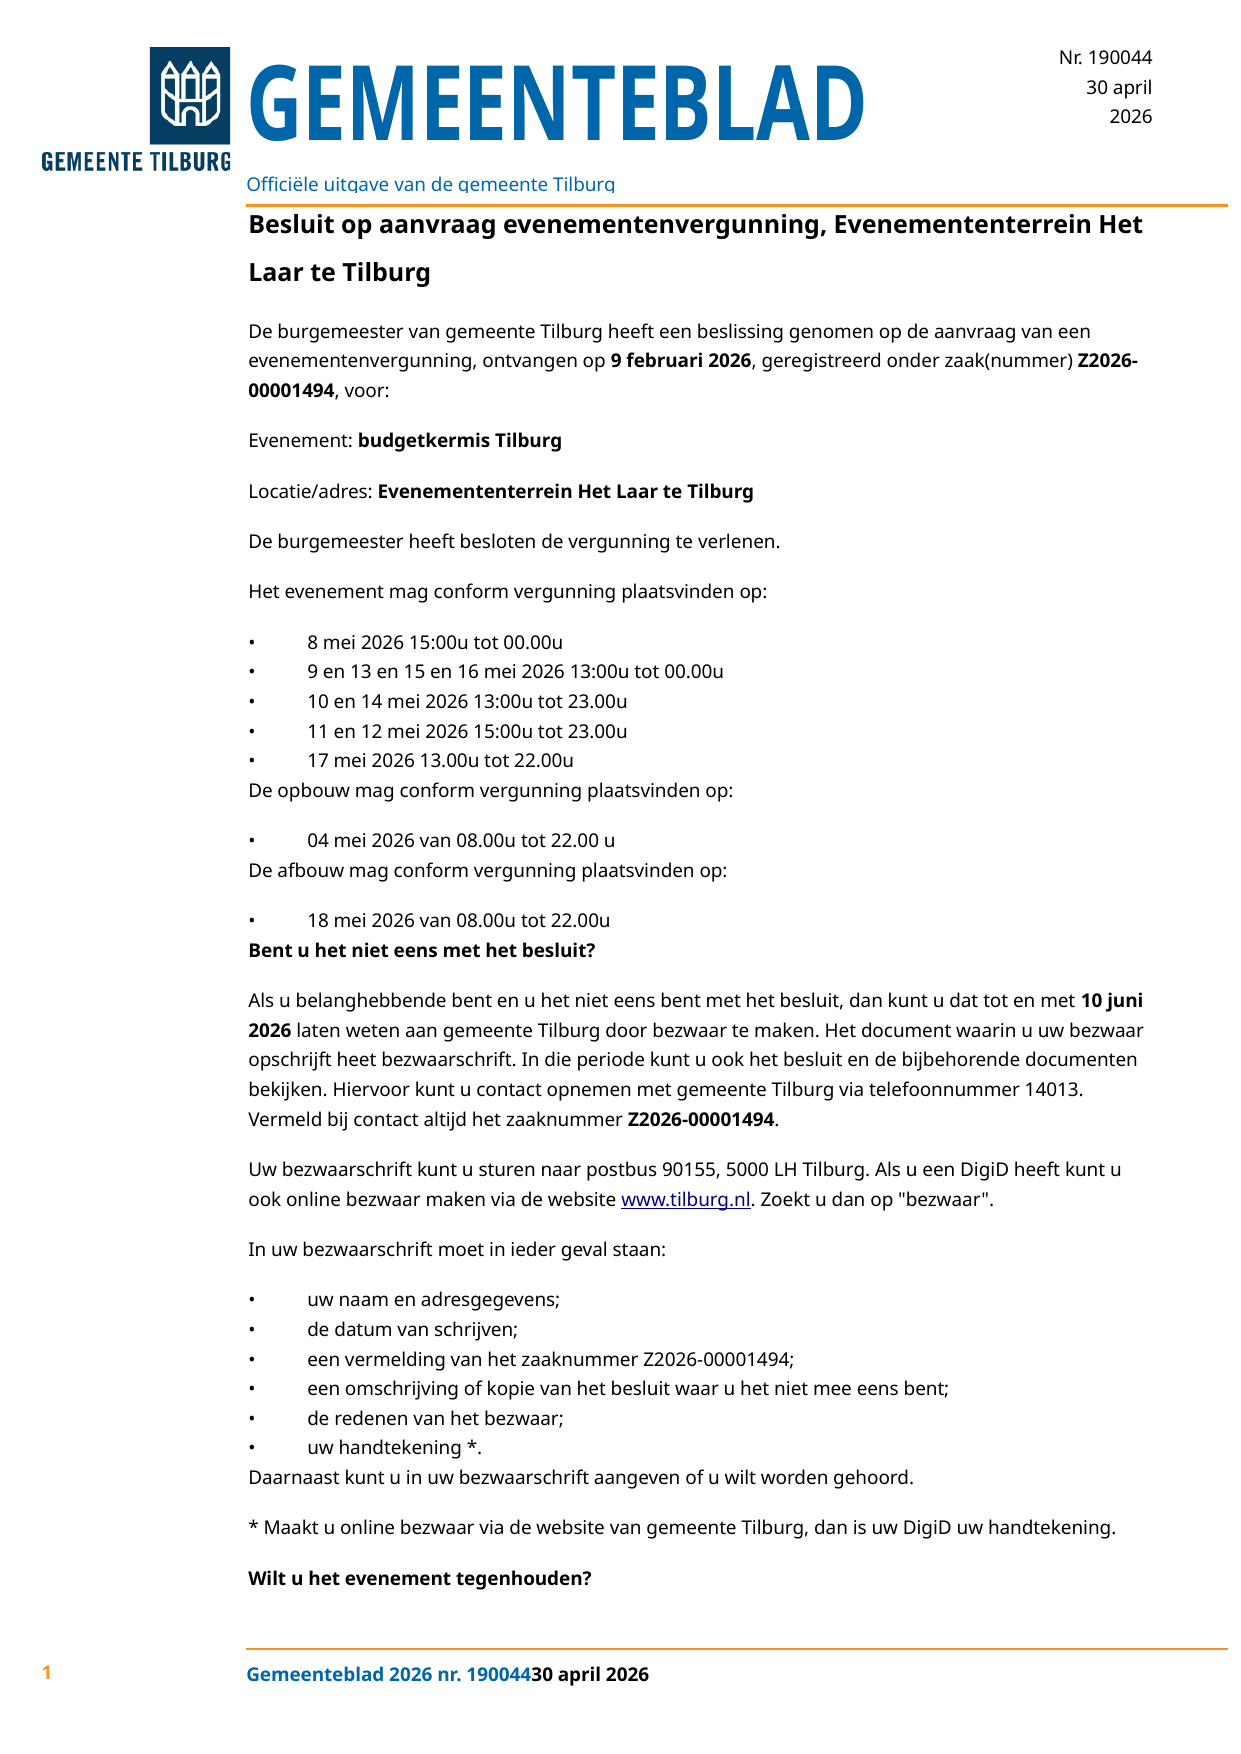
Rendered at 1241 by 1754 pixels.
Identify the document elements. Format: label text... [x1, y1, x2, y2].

text De afbouw mag conform vergunning plaatsvinden op: [248, 857, 1152, 883]
text Evenement: budgetkermis Tilburg [248, 427, 1152, 453]
text De burgemeester van gemeente Tilburg heeft een beslissing genomen op de aanvraag van een evenementenvergunning, ontvangen op 9 februari 2026, geregistreerd onder zaak(nummer) Z2026-00001494, voor: [248, 318, 1152, 403]
list 10 en 14 mei 2026 13:00u tot 23.00u [248, 688, 1152, 714]
text De opbouw mag conform vergunning plaatsvinden op: [248, 777, 1152, 803]
list een omschrijving of kopie van het besluit waar u het niet mee eens bent; [248, 1375, 1152, 1401]
list een vermelding van het zaaknummer Z2026-00001494; [248, 1346, 1152, 1372]
picture [41, 47, 231, 172]
list uw naam en adresgegevens; [248, 1287, 1152, 1312]
list 04 mei 2026 van 08.00u tot 22.00 u [248, 827, 1152, 853]
list de redenen van het bezwaar; [248, 1405, 1152, 1431]
list uw handtekening *. [248, 1434, 1152, 1460]
text Als u belanghebbende bent en u het niet eens bent met het besluit, dan kunt u dat tot en met 10 juni 2026 laten weten aan gemeente Tilburg door bezwaar te maken. Het document waarin u uw bezwaar opschrijft heet bezwaarschrift. In die periode kunt u ook het besluit en de bijbehorende documenten bekijken. Hiervoor kunt u contact opnemen met gemeente Tilburg via telefoonnummer 14013. Vermeld bij contact altijd het zaaknummer Z2026-00001494. [248, 987, 1152, 1132]
list 11 en 12 mei 2026 15:00u tot 23.00u [248, 718, 1152, 744]
list 9 en 13 en 15 en 16 mei 2026 13:00u tot 00.00u [248, 659, 1152, 684]
text * Maakt u online bezwaar via de website van gemeente Tilburg, dan is uw DigiD uw handtekening. [248, 1514, 1152, 1540]
text Locatie/adres: Evenemententerrein Het Laar te Tilburg [248, 478, 1152, 504]
list 18 mei 2026 van 08.00u tot 22.00u [248, 907, 1152, 933]
list 8 mei 2026 15:00u tot 00.00u [248, 629, 1152, 655]
text Het evenement mag conform vergunning plaatsvinden op: [248, 579, 1152, 604]
text In uw bezwaarschrift moet in ieder geval staan: [248, 1236, 1152, 1262]
list de datum van schrijven; [248, 1316, 1152, 1342]
text Daarnaast kunt u in uw bezwaarschrift aangeven of u wilt worden gehoord. [248, 1464, 1152, 1490]
text Besluit op aanvraag evenementenvergunning, Evenemententerrein Het Laar te Tilburg [248, 207, 1152, 288]
text Bent u het niet eens met het besluit? [248, 937, 1152, 963]
list 17 mei 2026 13.00u tot 22.00u [248, 747, 1152, 773]
text De burgemeester heeft besloten de vergunning te verlenen. [248, 528, 1152, 554]
text Wilt u het evenement tegenhouden? [248, 1565, 1152, 1591]
text Uw bezwaarschrift kunt u sturen naar postbus 90155, 5000 LH Tilburg. Als u een DigiD heeft kunt u ook online bezwaar maken via de website www.tilburg.nl. Zoekt u dan op "bezwaar". [248, 1156, 1152, 1212]
